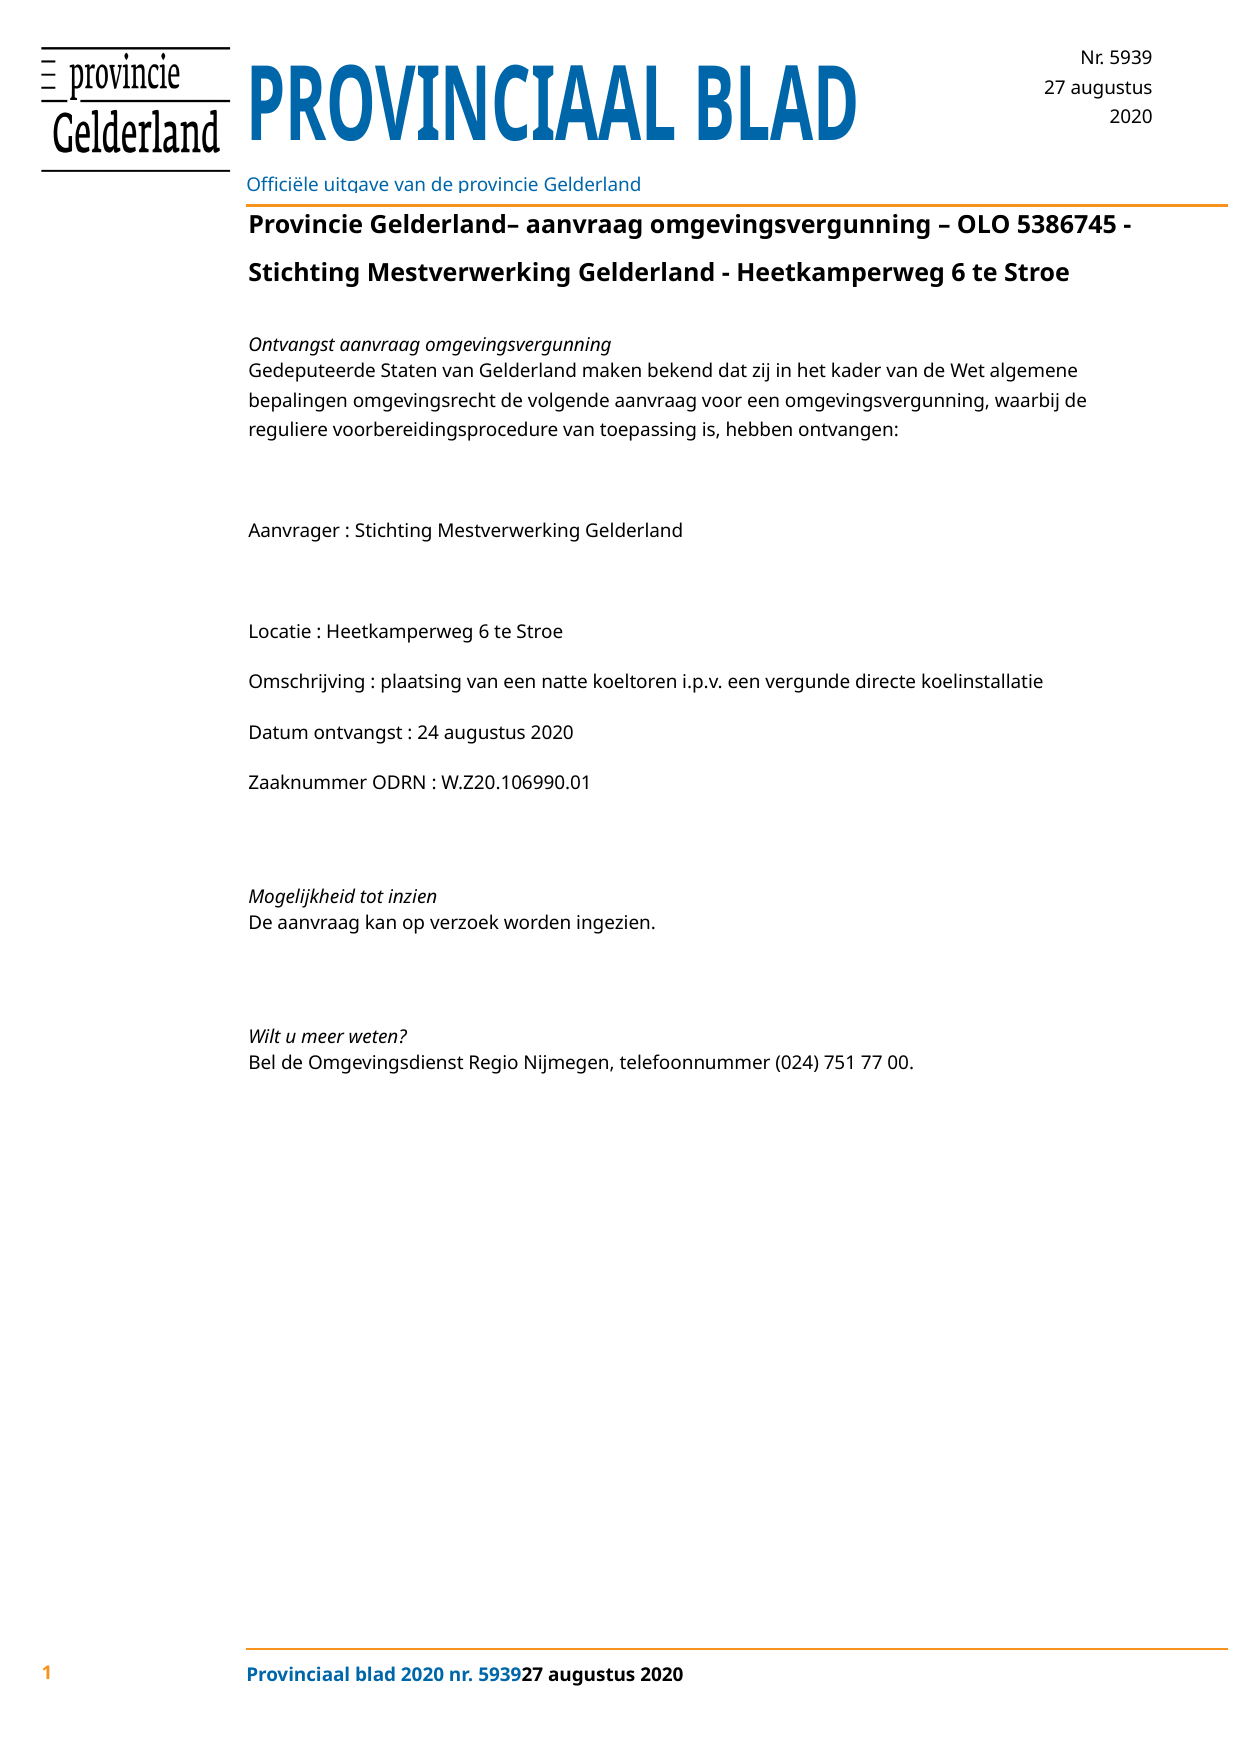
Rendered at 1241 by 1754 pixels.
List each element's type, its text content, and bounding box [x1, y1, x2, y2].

text Aanvrager : Stichting Mestverwerking Gelderland [248, 517, 1152, 543]
text Mogelijkheid tot inzien [248, 884, 1152, 909]
text Zaaknummer ODRN : W.Z20.106990.01 [248, 769, 1152, 795]
text Locatie : Heetkamperweg 6 te Stroe [248, 618, 1152, 644]
text Bel de Omgevingsdienst Regio Nijmegen, telefoonnummer (024) 751 77 00. [248, 1049, 1152, 1075]
text Wilt u meer weten? [248, 1024, 1152, 1049]
text De aanvraag kan op verzoek worden ingezien. [248, 909, 1152, 935]
text Ontvangst aanvraag omgevingsvergunning [248, 331, 1152, 357]
text Omschrijving : plaatsing van een natte koeltoren i.p.v. een vergunde directe koelinstallatie [248, 668, 1152, 694]
text Provincie Gelderland– aanvraag omgevingsvergunning – OLO 5386745 - Stichting Mestverwerking Gelderland - Heetkamperweg 6 te Stroe [248, 207, 1152, 288]
picture [41, 47, 231, 172]
text Datum ontvangst : 24 augustus 2020 [248, 719, 1152, 744]
text Gedeputeerde Staten van Gelderland maken bekend dat zij in het kader van de Wet algemene bepalingen omgevingsrecht de volgende aanvraag voor een omgevingsvergunning, waarbij de reguliere voorbereidingsprocedure van toepassing is, hebben ontvangen: [248, 357, 1152, 442]
